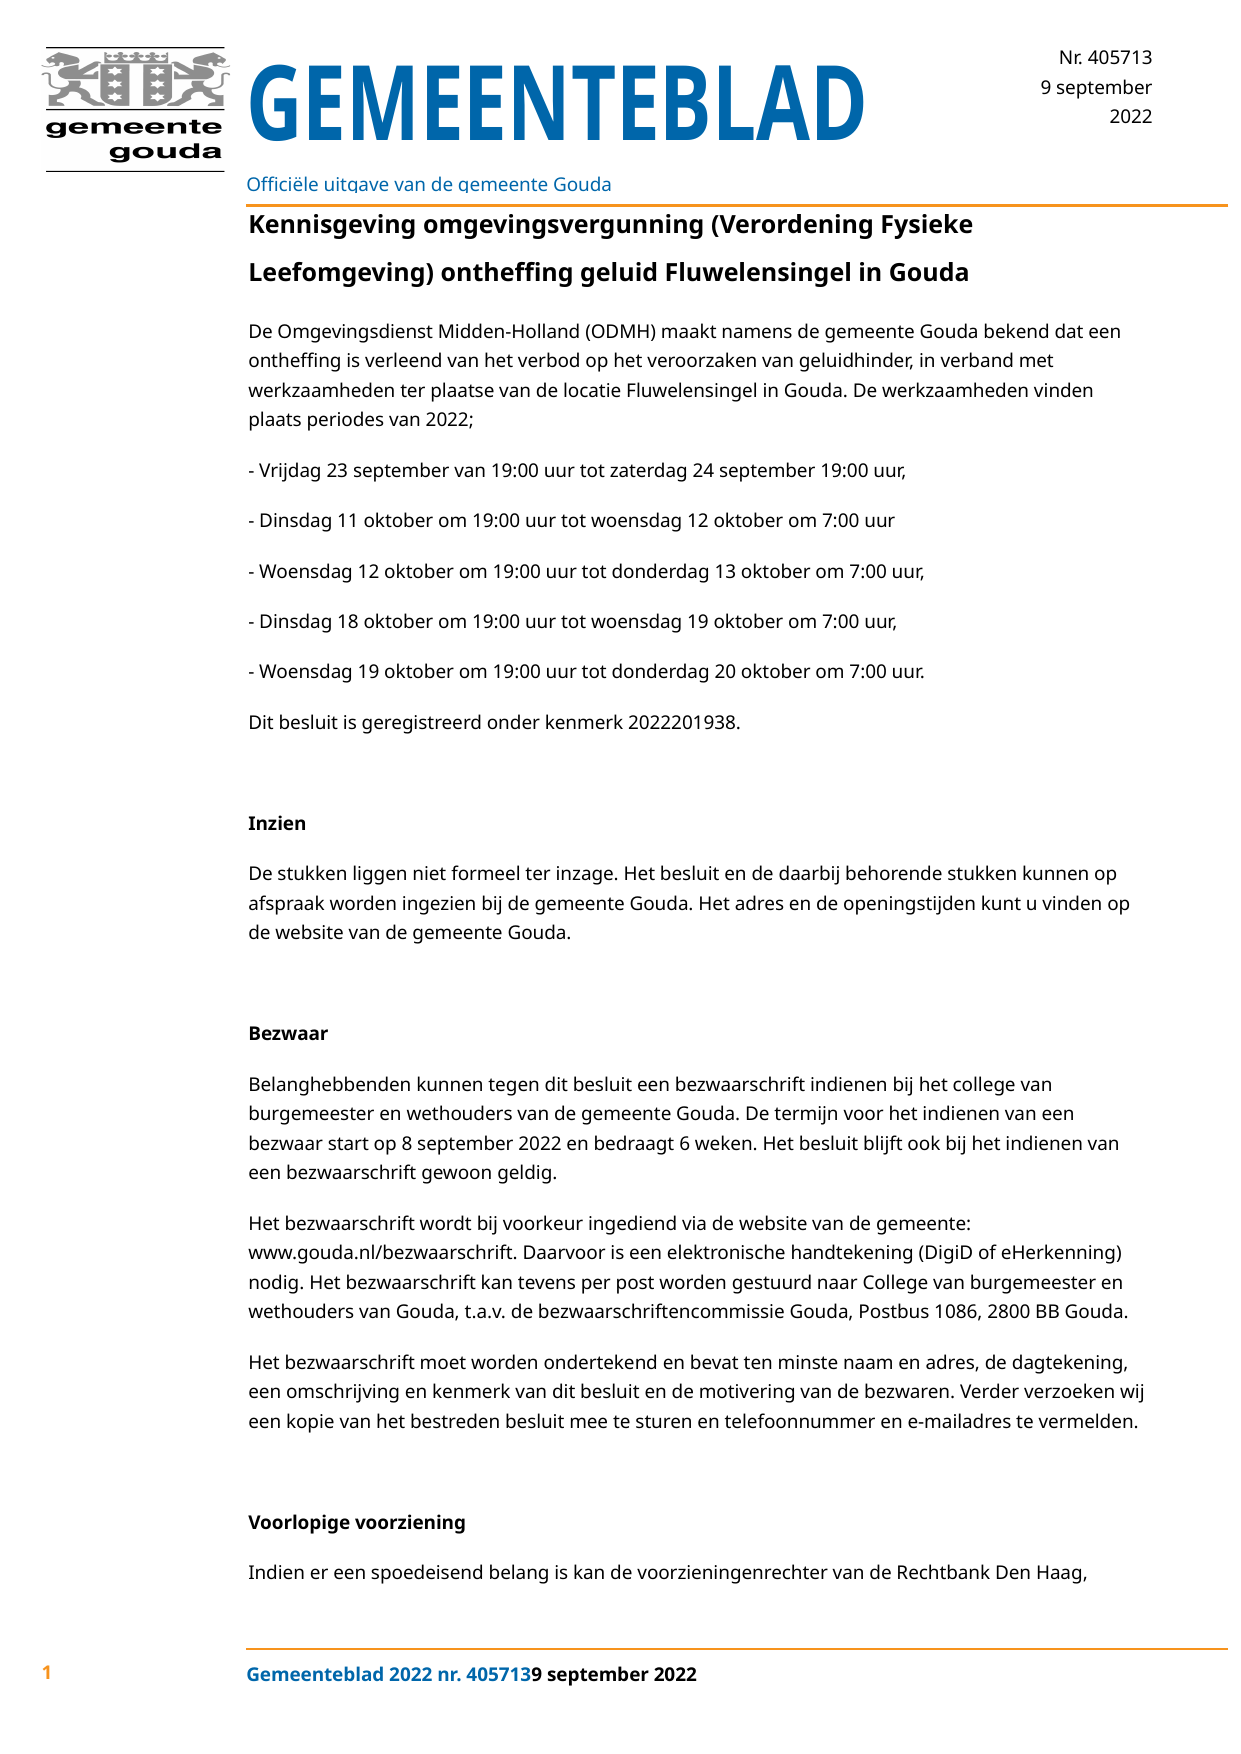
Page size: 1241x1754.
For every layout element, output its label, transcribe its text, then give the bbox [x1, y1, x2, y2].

text Voorlopige voorziening [248, 1509, 1152, 1535]
text - Dinsdag 11 oktober om 19:00 uur tot woensdag 12 oktober om 7:00 uur [248, 507, 1152, 533]
text Indien er een spoedeisend belang is kan de voorzieningenrechter van de Rechtbank Den Haag, [248, 1559, 1152, 1585]
picture [41, 47, 231, 172]
text - Dinsdag 18 oktober om 19:00 uur tot woensdag 19 oktober om 7:00 uur, [248, 608, 1152, 634]
text De Omgevingsdienst Midden-Holland (ODMH) maakt namens de gemeente Gouda bekend dat een ontheffing is verleend van het verbod op het veroorzaken van geluidhinder, in verband met werkzaamheden ter plaatse van de locatie Fluwelensingel in Gouda. De werkzaamheden vinden plaats periodes van 2022; [248, 318, 1152, 432]
text - Vrijdag 23 september van 19:00 uur tot zaterdag 24 september 19:00 uur, [248, 457, 1152, 483]
text Het bezwaarschrift moet worden ondertekend en bevat ten minste naam en adres, de dagtekening, een omschrijving en kenmerk van dit besluit en de motivering van de bezwaren. Verder verzoeken wij een kopie van het bestreden besluit mee te sturen en telefoonnummer en e-mailadres te vermelden. [248, 1349, 1152, 1434]
text Kennisgeving omgevingsvergunning (Verordening Fysieke Leefomgeving) ontheffing geluid Fluwelensingel in Gouda [248, 207, 1152, 288]
text Dit besluit is geregistreerd onder kenmerk 2022201938. [248, 709, 1152, 735]
text De stukken liggen niet formeel ter inzage. Het besluit en de daarbij behorende stukken kunnen op afspraak worden ingezien bij de gemeente Gouda. Het adres en de openingstijden kunt u vinden op de website van de gemeente Gouda. [248, 860, 1152, 945]
text Het bezwaarschrift wordt bij voorkeur ingediend via de website van de gemeente: www.gouda.nl/bezwaarschrift. Daarvoor is een elektronische handtekening (DigiD of eHerkenning) nodig. Het bezwaarschrift kan tevens per post worden gestuurd naar College van burgemeester en wethouders van Gouda, t.a.v. de bezwaarschriftencommissie Gouda, Postbus 1086, 2800 BB Gouda. [248, 1210, 1152, 1324]
text - Woensdag 12 oktober om 19:00 uur tot donderdag 13 oktober om 7:00 uur, [248, 558, 1152, 584]
text Belanghebbenden kunnen tegen dit besluit een bezwaarschrift indienen bij het college van burgemeester en wethouders van de gemeente Gouda. De termijn voor het indienen van een bezwaar start op 8 september 2022 en bedraagt 6 weken. Het besluit blijft ook bij het indienen van een bezwaarschrift gewoon geldig. [248, 1071, 1152, 1185]
text - Woensdag 19 oktober om 19:00 uur tot donderdag 20 oktober om 7:00 uur. [248, 659, 1152, 684]
text Inzien [248, 810, 1152, 836]
text Bezwaar [248, 1020, 1152, 1046]
